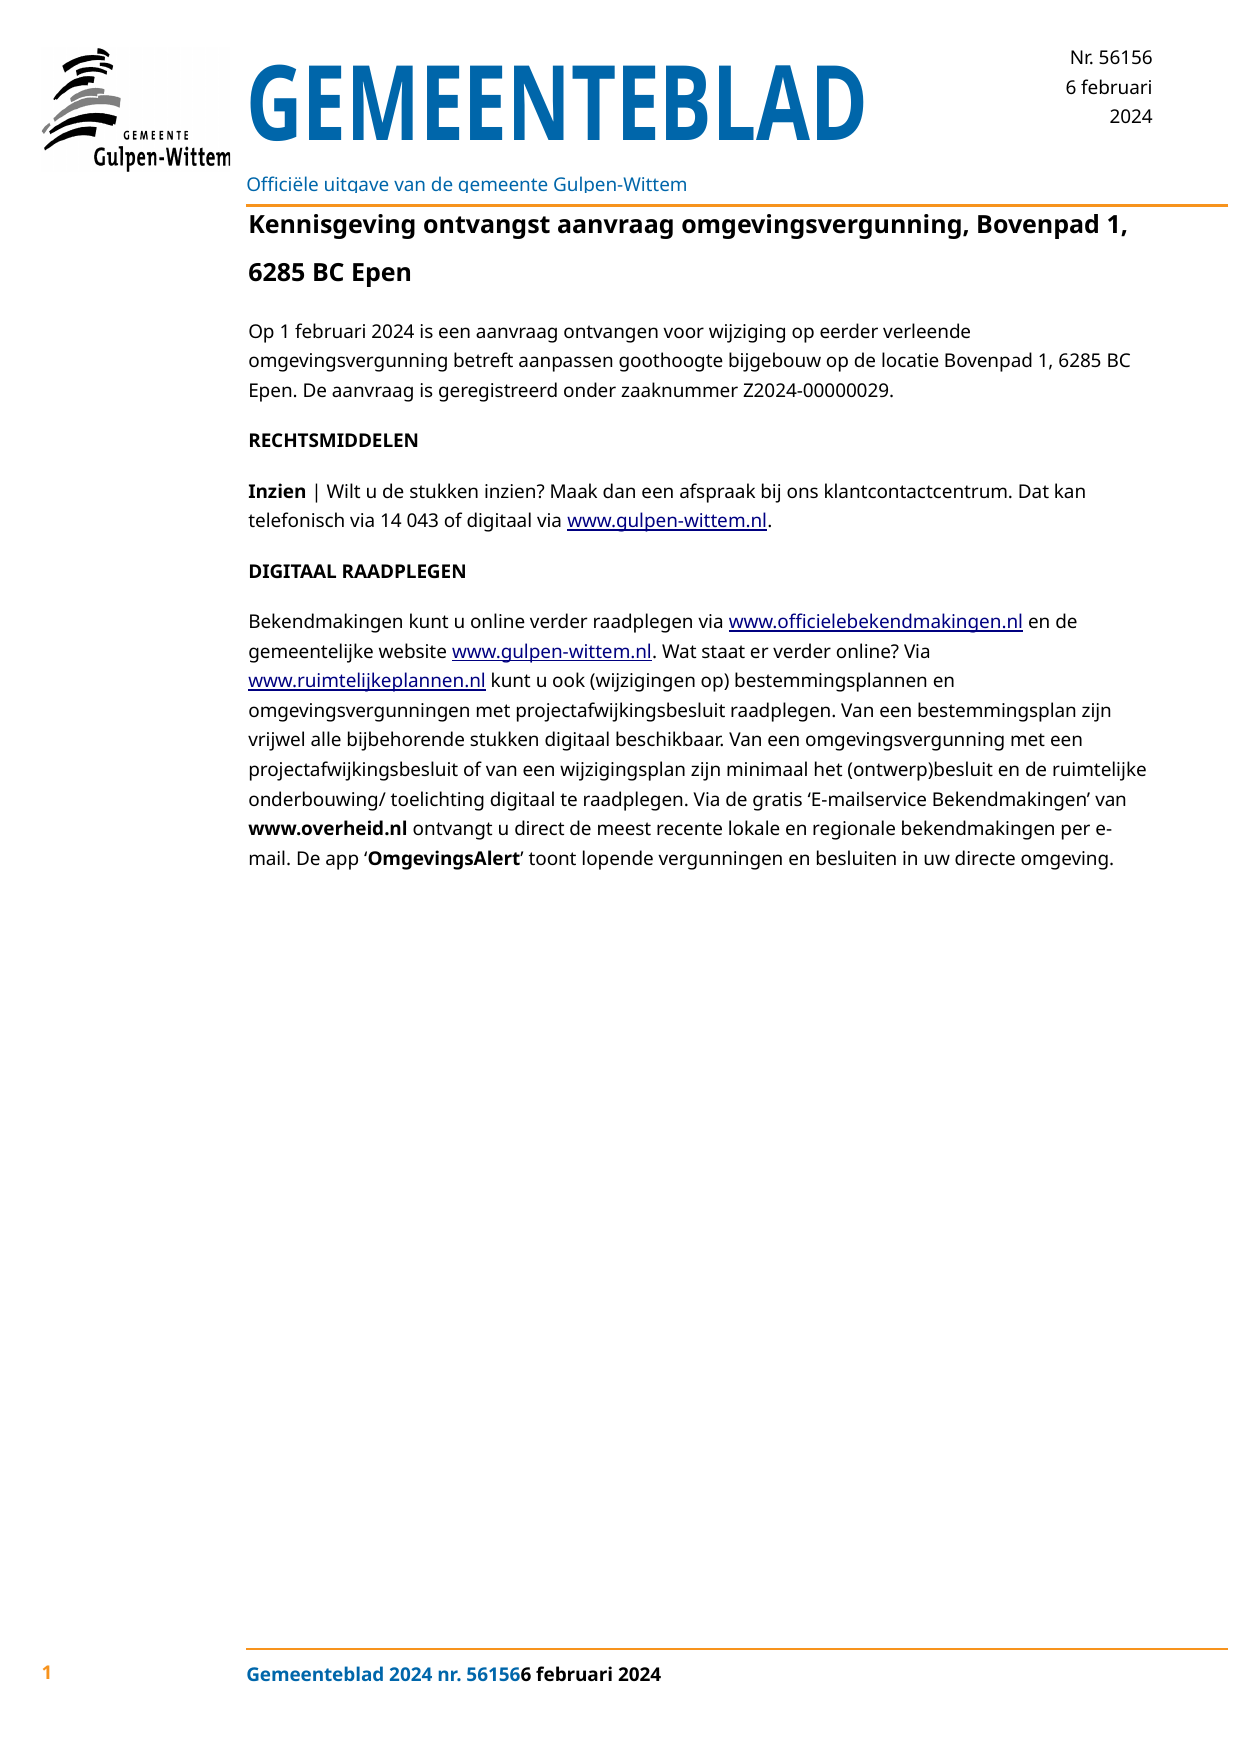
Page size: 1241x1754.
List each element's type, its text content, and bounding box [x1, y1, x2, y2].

text Inzien | Wilt u de stukken inzien? Maak dan een afspraak bij ons klantcontactcentrum. Dat kan telefonisch via 14 043 of digitaal via www.gulpen-wittem.nl. [248, 478, 1152, 533]
picture [41, 47, 231, 172]
text Kennisgeving ontvangst aanvraag omgevingsvergunning, Bovenpad 1, 6285 BC Epen [248, 207, 1152, 288]
text Bekendmakingen kunt u online verder raadplegen via www.officielebekendmakingen.nl en de gemeentelijke website www.gulpen-wittem.nl. Wat staat er verder online? Via www.ruimtelijkeplannen.nl kunt u ook (wijzigingen op) bestemmingsplannen en omgevingsvergunningen met projectafwijkingsbesluit raadplegen. Van een bestemmingsplan zijn vrijwel alle bijbehorende stukken digitaal beschikbaar. Van een omgevingsvergunning met een projectafwijkingsbesluit of van een wijzigingsplan zijn minimaal het (ontwerp)besluit en de ruimtelijke onderbouwing/ toelichting digitaal te raadplegen. Via de gratis ‘E-mailservice Bekendmakingen’ van www.overheid.nl ontvangt u direct de meest recente lokale en regionale bekendmakingen per e-mail. De app ‘OmgevingsAlert’ toont lopende vergunningen en besluiten in uw directe omgeving. [248, 608, 1152, 871]
text DIGITAAL RAADPLEGEN [248, 558, 1152, 584]
text RECHTSMIDDELEN [248, 427, 1152, 453]
text Op 1 februari 2024 is een aanvraag ontvangen voor wijziging op eerder verleende omgevingsvergunning betreft aanpassen goothoogte bijgebouw op de locatie Bovenpad 1, 6285 BC Epen. De aanvraag is geregistreerd onder zaaknummer Z2024-00000029. [248, 318, 1152, 403]
